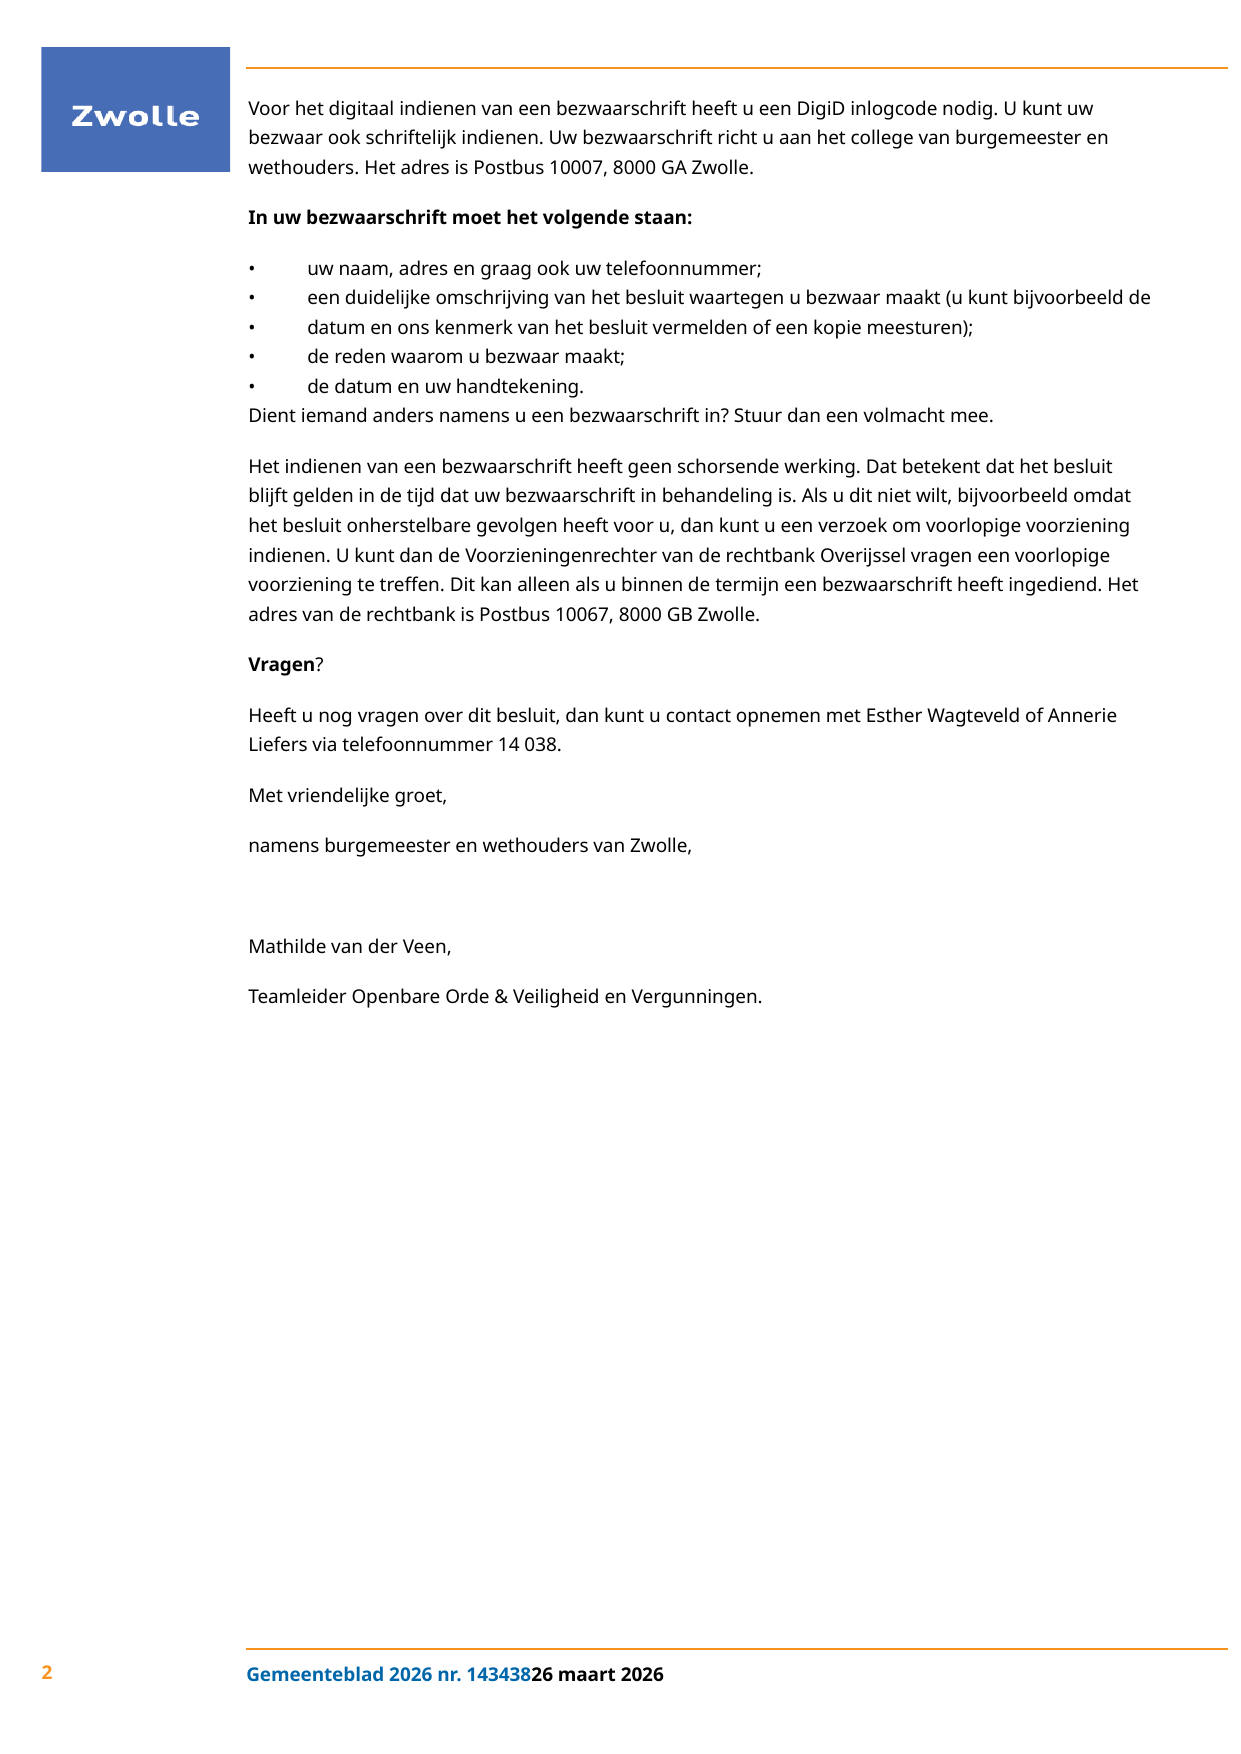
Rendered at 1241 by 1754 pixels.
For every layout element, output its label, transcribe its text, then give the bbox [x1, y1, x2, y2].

text Mathilde van der Veen, [248, 933, 1152, 959]
text Teamleider Openbare Orde & Veiligheid en Vergunningen. [248, 983, 1152, 1009]
text Dient iemand anders namens u een bezwaarschrift in? Stuur dan een volmacht mee. [248, 403, 1152, 428]
text In uw bezwaarschrift moet het volgende staan: [248, 204, 1152, 230]
list datum en ons kenmerk van het besluit vermelden of een kopie meesturen); [248, 314, 1152, 340]
list uw naam, adres en graag ook uw telefoonnummer; [248, 255, 1152, 281]
list de datum en uw handtekening. [248, 373, 1152, 399]
text Voor het digitaal indienen van een bezwaarschrift heeft u een DigiD inlogcode nodig. U kunt uw bezwaar ook schriftelijk indienen. Uw bezwaarschrift richt u aan het college van burgemeester en wethouders. Het adres is Postbus 10007, 8000 GA Zwolle. [248, 95, 1152, 180]
text Heeft u nog vragen over dit besluit, dan kunt u contact opnemen met Esther Wagteveld of Annerie Liefers via telefoonnummer 14 038. [248, 702, 1152, 757]
list de reden waarom u bezwaar maakt; [248, 343, 1152, 369]
text Het indienen van een bezwaarschrift heeft geen schorsende werking. Dat betekent dat het besluit blijft gelden in de tijd dat uw bezwaarschrift in behandeling is. Als u dit niet wilt, bijvoorbeeld omdat het besluit onherstelbare gevolgen heeft voor u, dan kunt u een verzoek om voorlopige voorziening indienen. U kunt dan de Voorzieningenrechter van de rechtbank Overijssel vragen een voorlopige voorziening te treffen. Dit kan alleen als u binnen de termijn een bezwaarschrift heeft ingediend. Het adres van de rechtbank is Postbus 10067, 8000 GB Zwolle. [248, 453, 1152, 627]
list een duidelijke omschrijving van het besluit waartegen u bezwaar maakt (u kunt bijvoorbeeld de [248, 284, 1152, 310]
text namens burgemeester en wethouders van Zwolle, [248, 832, 1152, 858]
text Met vriendelijke groet, [248, 782, 1152, 808]
text Vragen? [248, 651, 1152, 677]
picture [41, 47, 231, 172]
